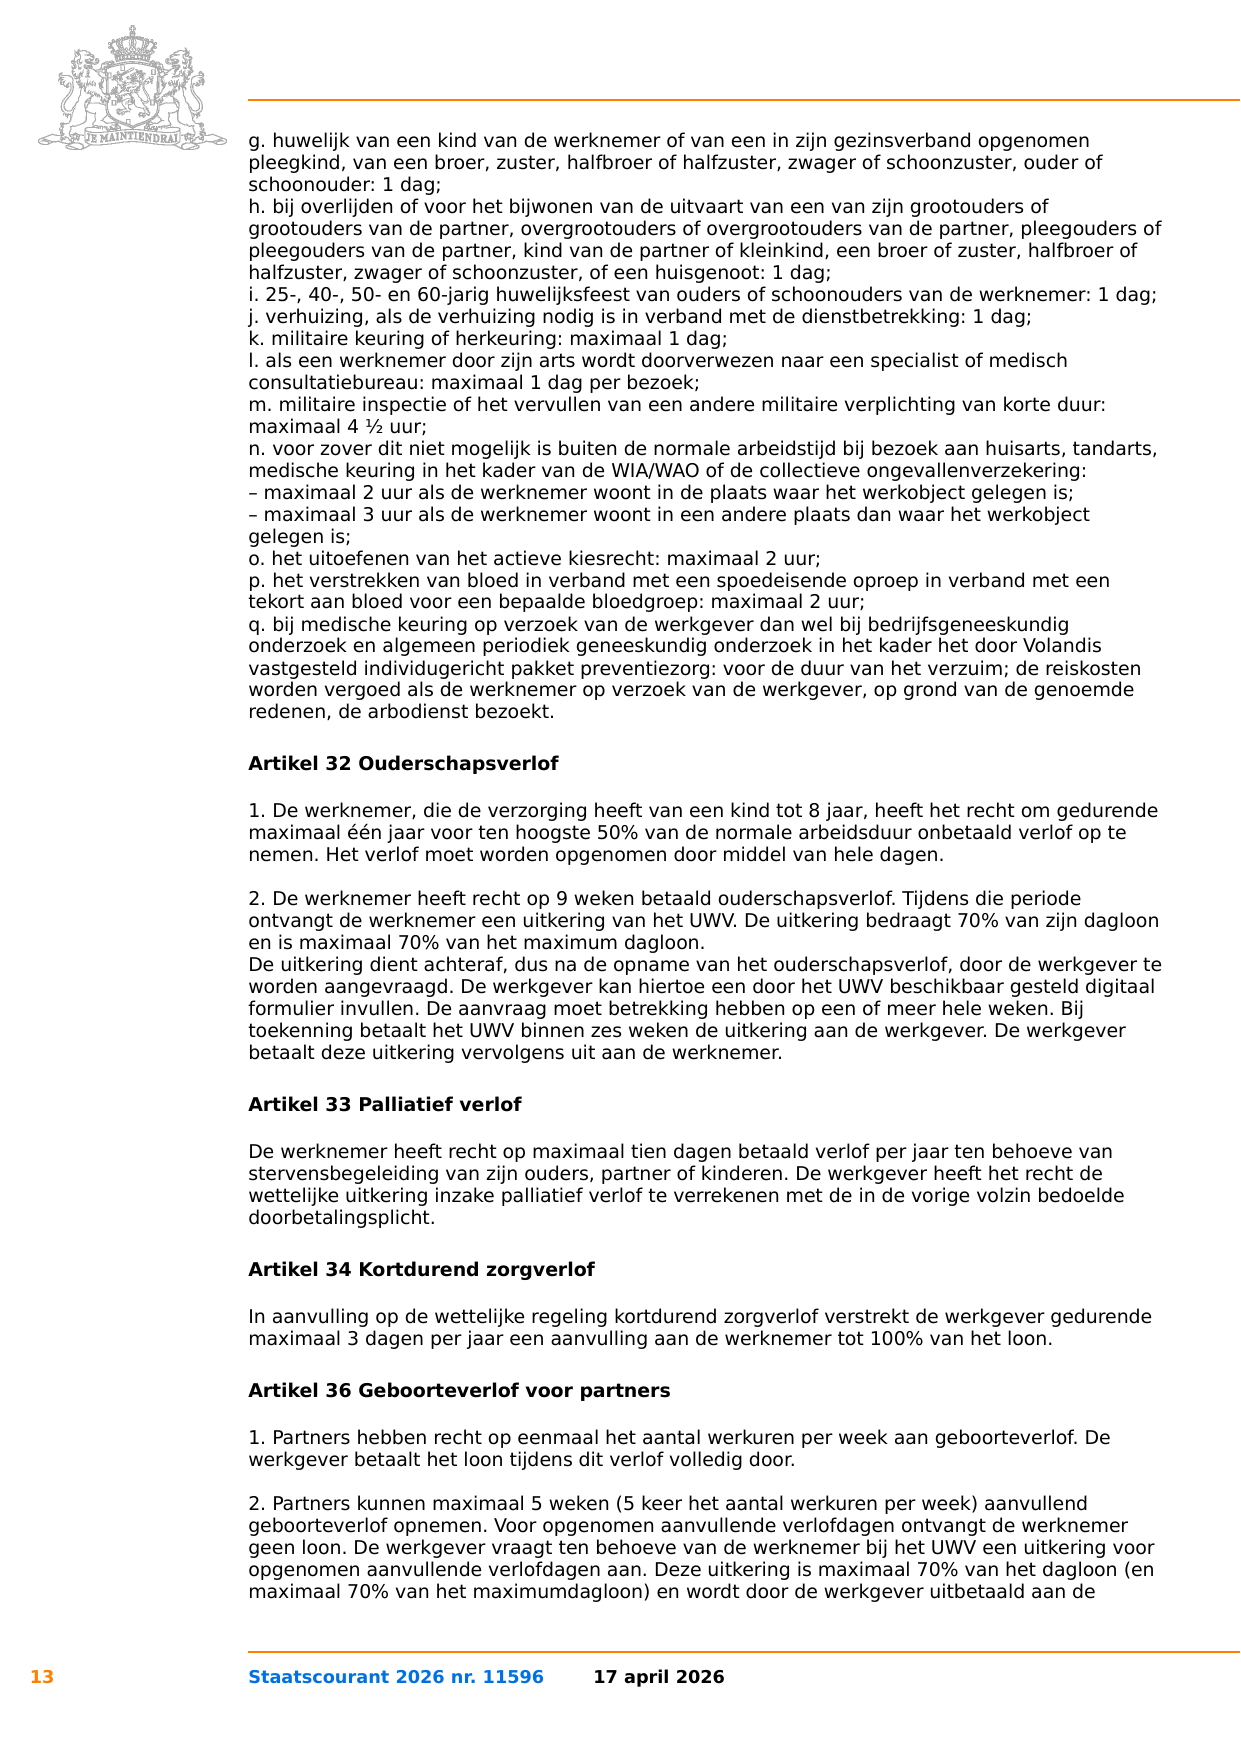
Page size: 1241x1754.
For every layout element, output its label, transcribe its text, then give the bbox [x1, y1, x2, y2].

text q. bij medische keuring op verzoek van de werkgever dan wel bij bedrijfsgeneeskundig onderzoek en algemeen periodiek geneeskundig onderzoek in het kader het door Volandis vastgesteld individugericht pakket preventiezorg: voor de duur van het verzuim; de reiskosten worden vergoed als de werknemer op verzoek van de werkgever, op grond van de genoemde redenen, de arbodienst bezoekt. [248, 613, 1163, 723]
text m. militaire inspectie of het vervullen van een andere militaire verplichting van korte duur: maximaal 4 ½ uur; [248, 394, 1163, 438]
text – maximaal 2 uur als de werknemer woont in de plaats waar het werkobject gelegen is; [248, 482, 1163, 503]
text o. het uitoefenen van het actieve kiesrecht: maximaal 2 uur; [248, 547, 1163, 569]
text n. voor zover dit niet mogelijk is buiten de normale arbeidstijd bij bezoek aan huisarts, tandarts, medische keuring in het kader van de WIA/WAO of de collectieve ongevallenverzekering: [248, 438, 1163, 482]
text De werknemer heeft recht op maximaal tien dagen betaald verlof per jaar ten behoeve van stervensbegeleiding van zijn ouders, partner of kinderen. De werkgever heeft het recht de wettelijke uitkering inzake palliatief verlof te verrekenen met de in de vorige volzin bedoelde doorbetalingsplicht. [248, 1141, 1163, 1229]
subtitle Artikel 36 Geboorteverlof voor partners [248, 1380, 1163, 1402]
text 2. De werknemer heeft recht op 9 weken betaald ouderschapsverlof. Tijdens die periode ontvangt de werknemer een uitkering van het UWV. De uitkering bedraagt 70% van zijn dagloon en is maximaal 70% van het maximum dagloon. [248, 888, 1163, 954]
text De uitkering dient achteraf, dus na de opname van het ouderschapsverlof, door de werkgever te worden aangevraagd. De werkgever kan hiertoe een door het UWV beschikbaar gesteld digitaal formulier invullen. De aanvraag moet betrekking hebben op een of meer hele weken. Bij toekenning betaalt het UWV binnen zes weken de uitkering aan de werkgever. De werkgever betaalt deze uitkering vervolgens uit aan de werknemer. [248, 954, 1163, 1064]
text h. bij overlijden of voor het bijwonen van de uitvaart van een van zijn grootouders of grootouders van de partner, overgrootouders of overgrootouders van de partner, pleegouders of pleegouders van de partner, kind van de partner of kleinkind, een broer of zuster, halfbroer of halfzuster, zwager of schoonzuster, of een huisgenoot: 1 dag; [248, 196, 1163, 284]
text j. verhuizing, als de verhuizing nodig is in verband met de dienstbetrekking: 1 dag; [248, 306, 1163, 328]
picture [38, 25, 227, 150]
text 1. De werknemer, die de verzorging heeft van een kind tot 8 jaar, heeft het recht om gedurende maximaal één jaar voor ten hoogste 50% van de normale arbeidsduur onbetaald verlof op te nemen. Het verlof moet worden opgenomen door middel van hele dagen. [248, 800, 1163, 866]
text p. het verstrekken van bloed in verband met een spoedeisende oproep in verband met een tekort aan bloed voor een bepaalde bloedgroep: maximaal 2 uur; [248, 569, 1163, 613]
text k. militaire keuring of herkeuring: maximaal 1 dag; [248, 328, 1163, 350]
text – maximaal 3 uur als de werknemer woont in een andere plaats dan waar het werkobject gelegen is; [248, 503, 1163, 547]
text In aanvulling op de wettelijke regeling kortdurend zorgverlof verstrekt de werkgever gedurende maximaal 3 dagen per jaar een aanvulling aan de werknemer tot 100% van het loon. [248, 1306, 1163, 1350]
text i. 25-, 40-, 50- en 60-jarig huwelijksfeest van ouders of schoonouders van de werknemer: 1 dag; [248, 284, 1163, 306]
text l. als een werknemer door zijn arts wordt doorverwezen naar een specialist of medisch consultatiebureau: maximaal 1 dag per bezoek; [248, 350, 1163, 394]
subtitle Artikel 32 Ouderschapsverlof [248, 753, 1163, 775]
text g. huwelijk van een kind van de werknemer of van een in zijn gezinsverband opgenomen pleegkind, van een broer, zuster, halfbroer of halfzuster, zwager of schoonzuster, ouder of schoonouder: 1 dag; [248, 130, 1163, 196]
subtitle Artikel 34 Kortdurend zorgverlof [248, 1259, 1163, 1281]
text 2. Partners kunnen maximaal 5 weken (5 keer het aantal werkuren per week) aanvullend geboorteverlof opnemen. Voor opgenomen aanvullende verlofdagen ontvangt de werknemer geen loon. De werkgever vraagt ten behoeve van de werknemer bij het UWV een uitkering voor opgenomen aanvullende verlofdagen aan. Deze uitkering is maximaal 70% van het dagloon (en maximaal 70% van het maximumdagloon) en wordt door de werkgever uitbetaald aan de [248, 1493, 1163, 1602]
subtitle Artikel 33 Palliatief verlof [248, 1094, 1163, 1116]
text 1. Partners hebben recht op eenmaal het aantal werkuren per week aan geboorteverlof. De werkgever betaalt het loon tijdens dit verlof volledig door. [248, 1427, 1163, 1471]
